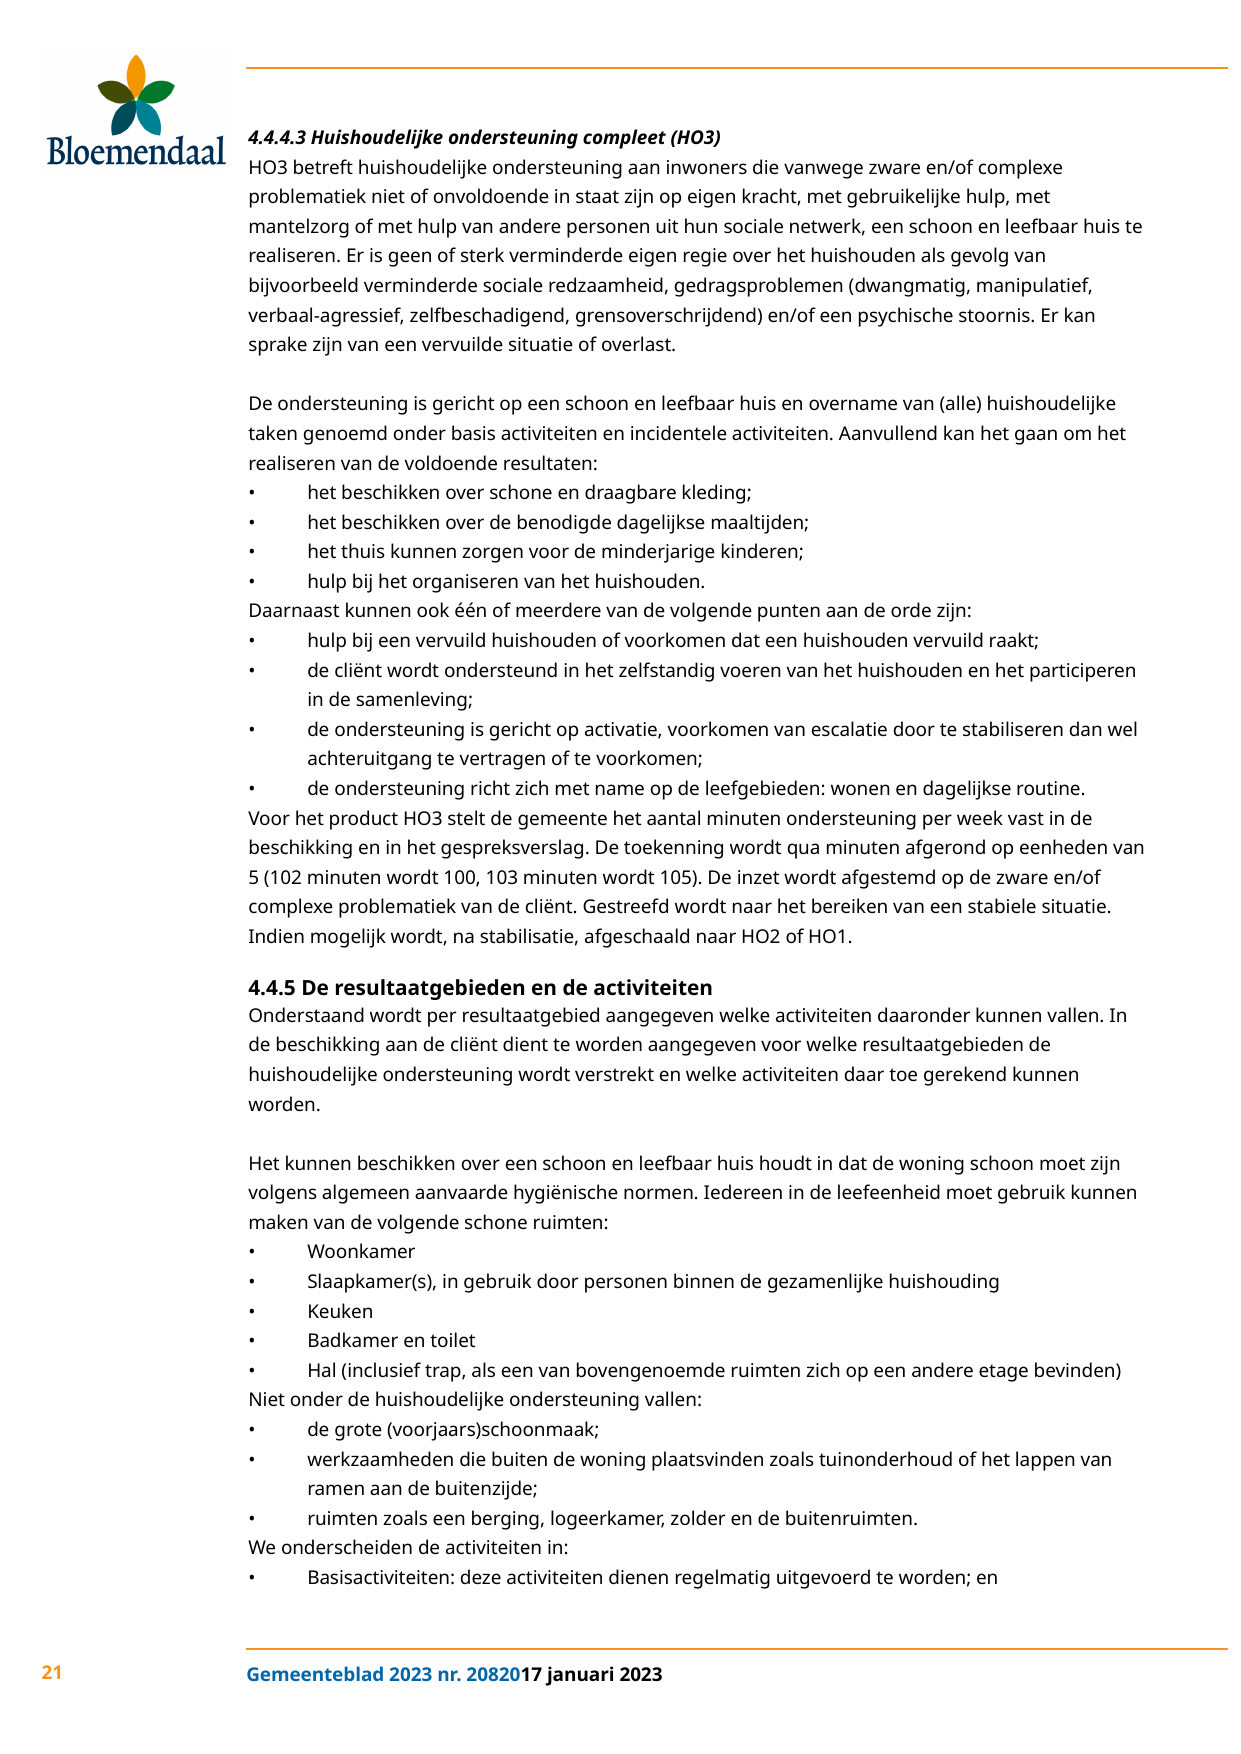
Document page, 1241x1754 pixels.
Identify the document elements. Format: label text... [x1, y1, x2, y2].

list Badkamer en toilet [248, 1327, 1152, 1353]
list de grote (voorjaars)schoonmaak; [248, 1416, 1152, 1442]
text De ondersteuning is gericht op een schoon en leefbaar huis en overname van (alle) huishoudelijke taken genoemd onder basis activiteiten en incidentele activiteiten. Aanvullend kan het gaan om het realiseren van de voldoende resultaten: [248, 391, 1152, 476]
list Hal (inclusief trap, als een van bovengenoemde ruimten zich op een andere etage bevinden) [248, 1357, 1152, 1383]
text Onderstaand wordt per resultaatgebied aangegeven welke activiteiten daaronder kunnen vallen. In de beschikking aan de cliënt dient te worden aangegeven voor welke resultaatgebieden de huishoudelijke ondersteuning wordt verstrekt en welke activiteiten daar toe gerekend kunnen worden. [248, 1002, 1152, 1116]
text 4.4.5 De resultaatgebieden en de activiteiten [248, 973, 1152, 1002]
list het thuis kunnen zorgen voor de minderjarige kinderen; [248, 538, 1152, 564]
list hulp bij het organiseren van het huishouden. [248, 568, 1152, 594]
list Slaapkamer(s), in gebruik door personen binnen de gezamenlijke huishouding [248, 1268, 1152, 1294]
list hulp bij een vervuild huishouden of voorkomen dat een huishouden vervuild raakt; [248, 627, 1152, 653]
list Woonkamer [248, 1239, 1152, 1264]
text Het kunnen beschikken over een schoon en leefbaar huis houdt in dat de woning schoon moet zijn volgens algemeen aanvaarde hygiënische normen. Iedereen in de leefeenheid moet gebruik kunnen maken van de volgende schone ruimten: [248, 1150, 1152, 1235]
list het beschikken over de benodigde dagelijkse maaltijden; [248, 509, 1152, 535]
text 4.4.4.3 Huishoudelijke ondersteuning compleet (HO3) [248, 124, 1152, 150]
picture [41, 47, 231, 172]
text We onderscheiden de activiteiten in: [248, 1534, 1152, 1560]
list werkzaamheden die buiten de woning plaatsvinden zoals tuinonderhoud of het lappen van ramen aan de buitenzijde; [248, 1446, 1152, 1501]
list Basisactiviteiten: deze activiteiten dienen regelmatig uitgevoerd te worden; en [248, 1564, 1152, 1590]
list ruimten zoals een berging, logeerkamer, zolder en de buitenruimten. [248, 1505, 1152, 1531]
list Keuken [248, 1298, 1152, 1323]
list de ondersteuning richt zich met name op de leefgebieden: wonen en dagelijkse routine. [248, 775, 1152, 801]
text Voor het product HO3 stelt de gemeente het aantal minuten ondersteuning per week vast in de beschikking en in het gespreksverslag. De toekenning wordt qua minuten afgerond op eenheden van 5 (102 minuten wordt 100, 103 minuten wordt 105). De inzet wordt afgestemd op de zware en/of complexe problematiek van de cliënt. Gestreefd wordt naar het bereiken van een stabiele situatie. Indien mogelijk wordt, na stabilisatie, afgeschaald naar HO2 of HO1. [248, 805, 1152, 949]
text Daarnaast kunnen ook één of meerdere van de volgende punten aan de orde zijn: [248, 598, 1152, 623]
list de ondersteuning is gericht op activatie, voorkomen van escalatie door te stabiliseren dan wel achteruitgang te vertragen of te voorkomen; [248, 716, 1152, 771]
list de cliënt wordt ondersteund in het zelfstandig voeren van het huishouden en het participeren in de samenleving; [248, 657, 1152, 712]
text HO3 betreft huishoudelijke ondersteuning aan inwoners die vanwege zware en/of complexe problematiek niet of onvoldoende in staat zijn op eigen kracht, met gebruikelijke hulp, met mantelzorg of met hulp van andere personen uit hun sociale netwerk, een schoon en leefbaar huis te realiseren. Er is geen of sterk verminderde eigen regie over het huishouden als gevolg van bijvoorbeeld verminderde sociale redzaamheid, gedragsproblemen (dwangmatig, manipulatief, verbaal-agressief, zelfbeschadigend, grensoverschrijdend) en/of een psychische stoornis. Er kan sprake zijn van een vervuilde situatie of overlast. [248, 154, 1152, 357]
list het beschikken over schone en draagbare kleding; [248, 479, 1152, 505]
text Niet onder de huishoudelijke ondersteuning vallen: [248, 1387, 1152, 1412]
